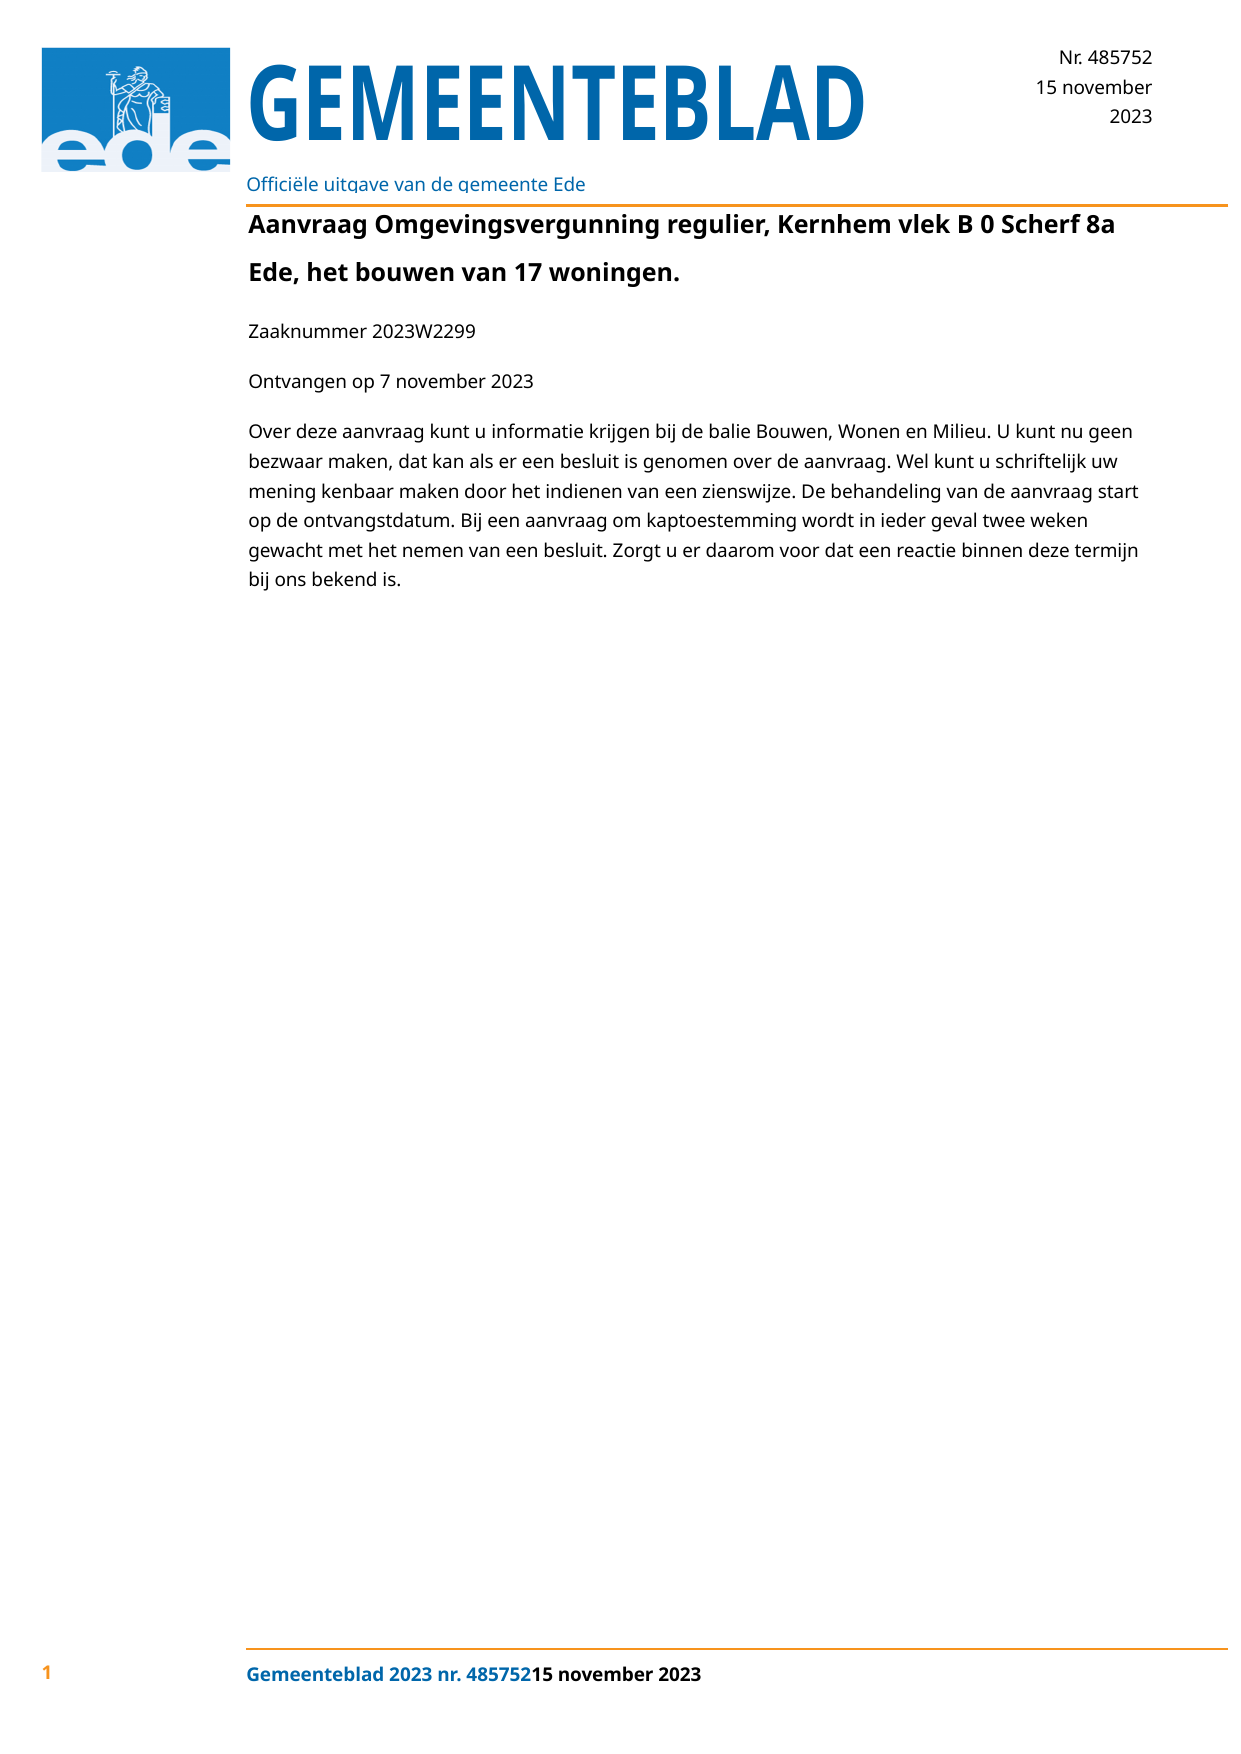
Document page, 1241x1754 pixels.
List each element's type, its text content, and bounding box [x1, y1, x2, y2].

text Over deze aanvraag kunt u informatie krijgen bij de balie Bouwen, Wonen en Milieu. U kunt nu geen bezwaar maken, dat kan als er een besluit is genomen over de aanvraag. Wel kunt u schriftelijk uw mening kenbaar maken door het indienen van een zienswijze. De behandeling van de aanvraag start op de ontvangstdatum. Bij een aanvraag om kaptoestemming wordt in ieder geval twee weken gewacht met het nemen van een besluit. Zorgt u er daarom voor dat een reactie binnen deze termijn bij ons bekend is. [248, 419, 1152, 592]
text Zaaknummer 2023W2299 [248, 318, 1152, 344]
text Aanvraag Omgevingsvergunning regulier, Kernhem vlek B 0 Scherf 8a Ede, het bouwen van 17 woningen. [248, 207, 1152, 288]
picture [41, 47, 231, 172]
text Ontvangen op 7 november 2023 [248, 368, 1152, 394]
